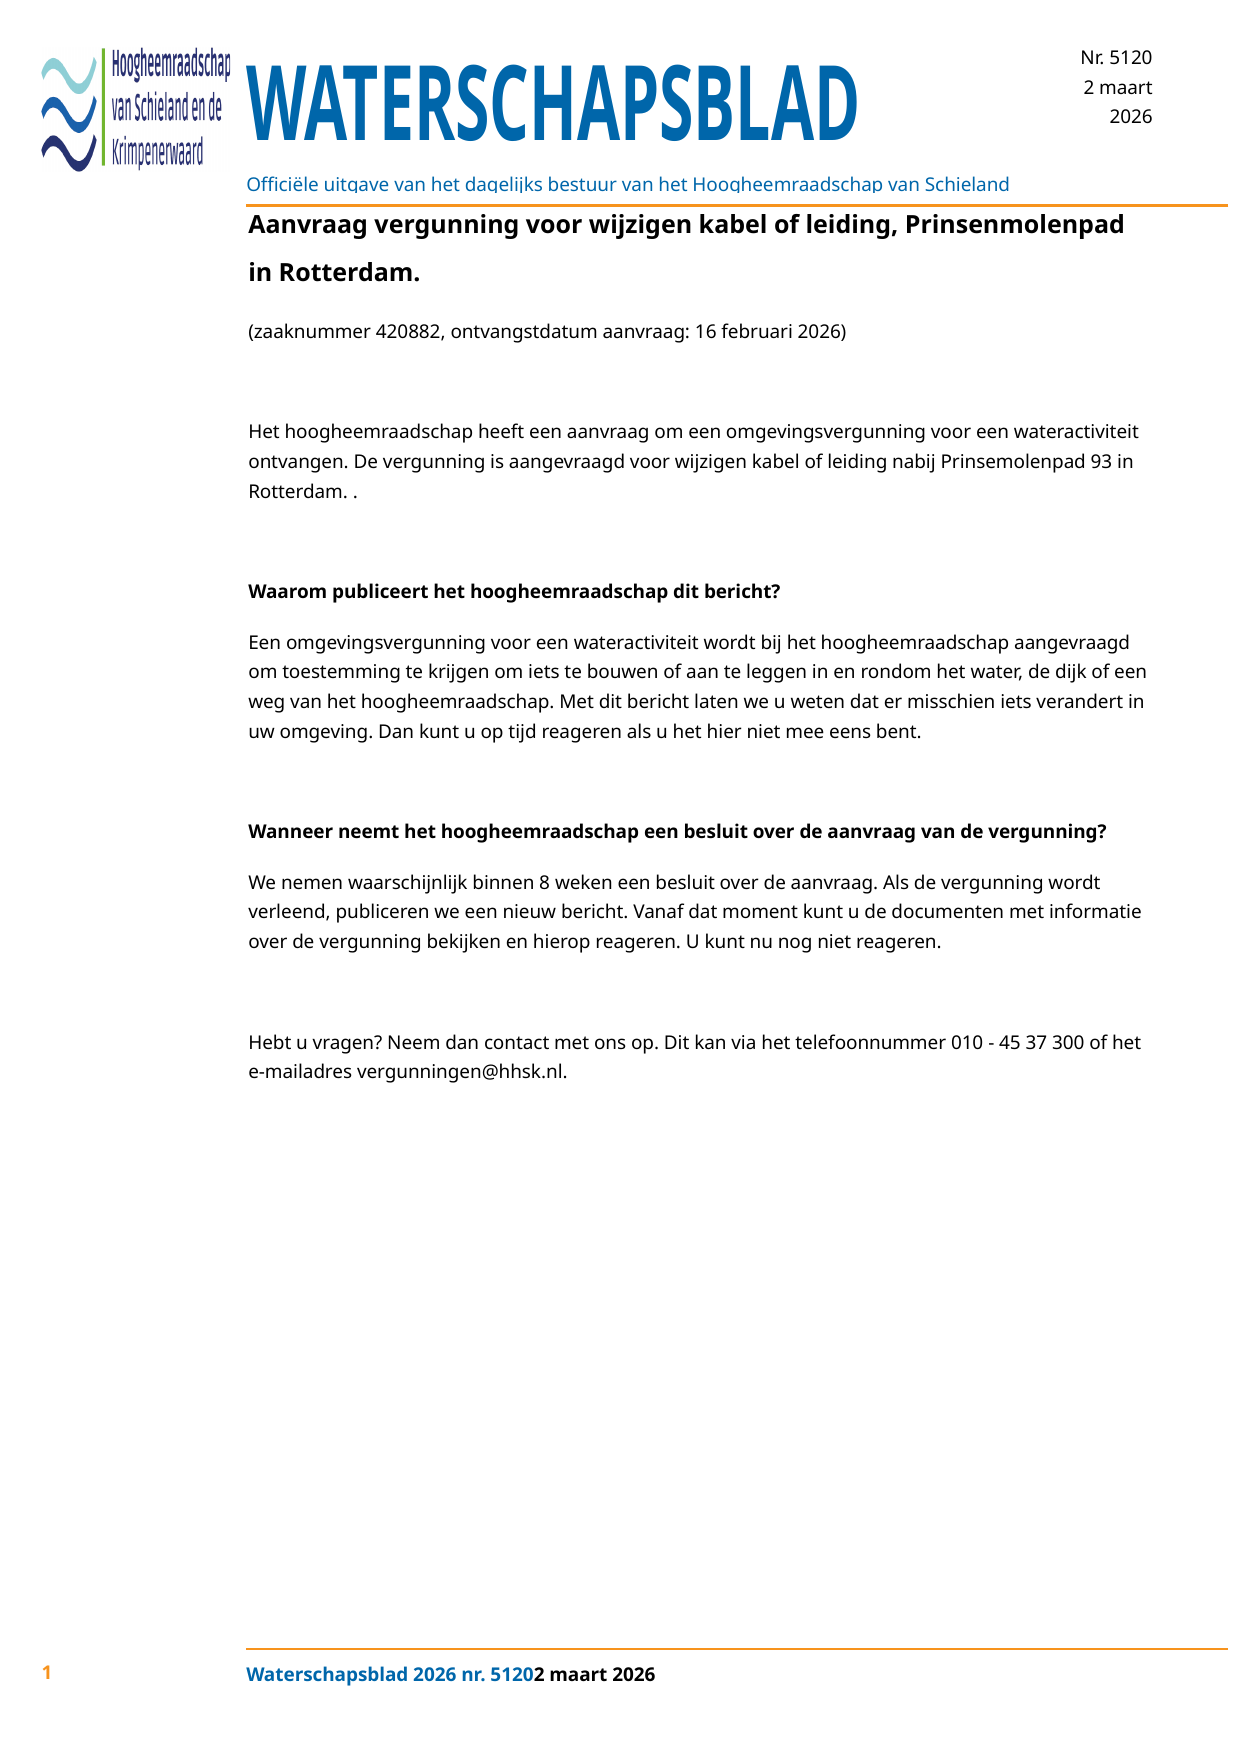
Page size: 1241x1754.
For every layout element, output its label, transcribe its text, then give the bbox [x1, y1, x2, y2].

picture [41, 47, 231, 172]
text Aanvraag vergunning voor wijzigen kabel of leiding, Prinsenmolenpad in Rotterdam. [248, 207, 1152, 288]
text We nemen waarschijnlijk binnen 8 weken een besluit over de aanvraag. Als de vergunning wordt verleend, publiceren we een nieuw bericht. Vanaf dat moment kunt u de documenten met informatie over de vergunning bekijken en hierop reageren. U kunt nu nog niet reageren. [248, 869, 1152, 954]
text Hebt u vragen? Neem dan contact met ons op. Dit kan via het telefoonnummer 010 - 45 37 300 of het e-mailadres vergunningen@hhsk.nl. [248, 1029, 1152, 1084]
text Waarom publiceert het hoogheemraadschap dit bericht? [248, 579, 1152, 604]
text Een omgevingsvergunning voor een wateractiviteit wordt bij het hoogheemraadschap aangevraagd om toestemming te krijgen om iets te bouwen of aan te leggen in en rondom het water, de dijk of een weg van het hoogheemraadschap. Met dit bericht laten we u weten dat er misschien iets verandert in uw omgeving. Dan kunt u op tijd reageren als u het hier niet mee eens bent. [248, 629, 1152, 744]
text Het hoogheemraadschap heeft een aanvraag om een omgevingsvergunning voor een wateractiviteit ontvangen. De vergunning is aangevraagd voor wijzigen kabel of leiding nabij Prinsemolenpad 93 in Rotterdam. . [248, 419, 1152, 504]
text Wanneer neemt het hoogheemraadschap een besluit over de aanvraag van de vergunning? [248, 819, 1152, 844]
text (zaaknummer 420882, ontvangstdatum aanvraag: 16 februari 2026) [248, 318, 1152, 344]
